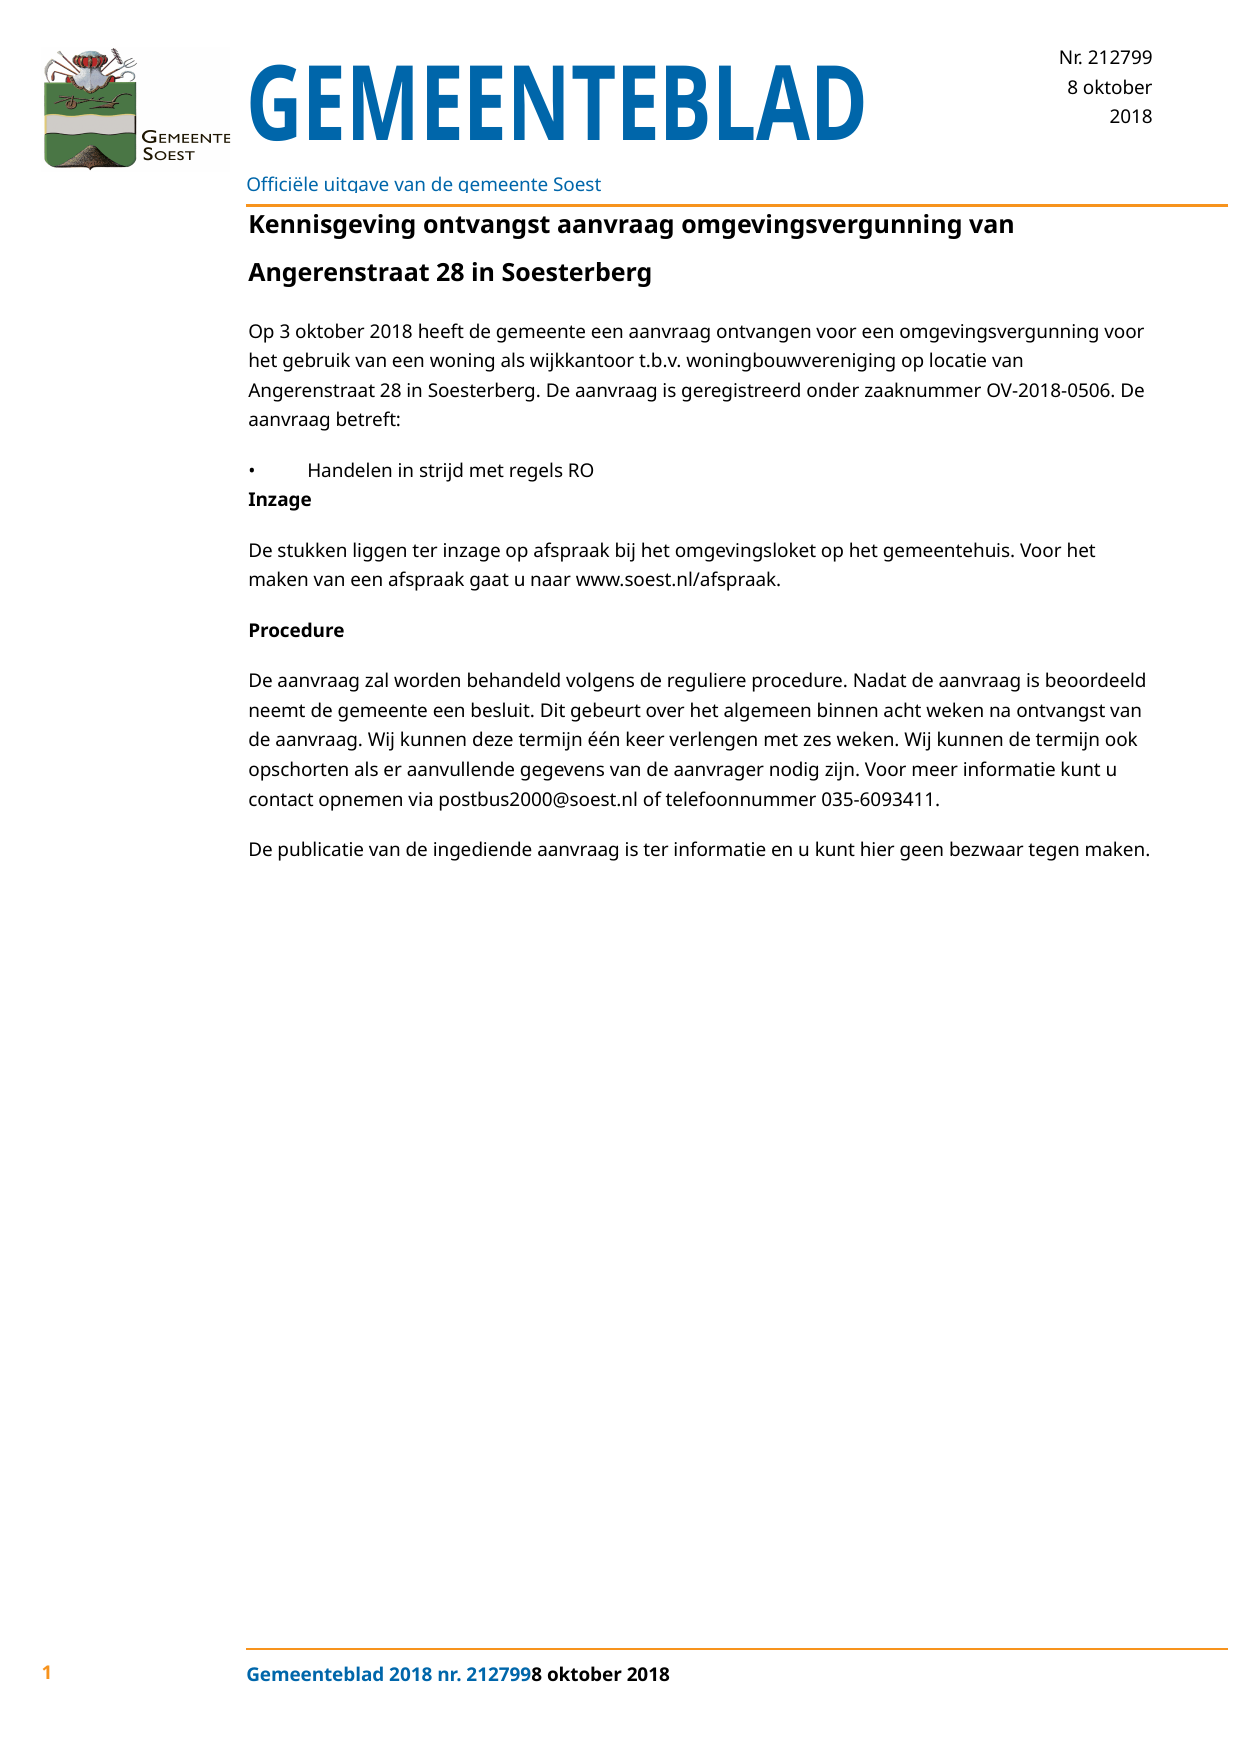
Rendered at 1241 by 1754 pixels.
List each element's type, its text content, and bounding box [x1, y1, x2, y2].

list Handelen in strijd met regels RO [248, 457, 1152, 483]
text De aanvraag zal worden behandeld volgens de reguliere procedure. Nadat de aanvraag is beoordeeld neemt de gemeente een besluit. Dit gebeurt over het algemeen binnen acht weken na ontvangst van de aanvraag. Wij kunnen deze termijn één keer verlengen met zes weken. Wij kunnen de termijn ook opschorten als er aanvullende gegevens van de aanvrager nodig zijn. Voor meer informatie kunt u contact opnemen via postbus2000@soest.nl of telefoonnummer 035-6093411. [248, 667, 1152, 812]
text Procedure [248, 617, 1152, 643]
text Inzage [248, 487, 1152, 512]
picture [41, 47, 231, 172]
text De publicatie van de ingediende aanvraag is ter informatie en u kunt hier geen bezwaar tegen maken. [248, 836, 1152, 862]
text Op 3 oktober 2018 heeft de gemeente een aanvraag ontvangen voor een omgevingsvergunning voor het gebruik van een woning als wijkkantoor t.b.v. woningbouwvereniging op locatie van Angerenstraat 28 in Soesterberg. De aanvraag is geregistreerd onder zaaknummer OV-2018-0506. De aanvraag betreft: [248, 318, 1152, 432]
text Kennisgeving ontvangst aanvraag omgevingsvergunning van Angerenstraat 28 in Soesterberg [248, 207, 1152, 288]
text De stukken liggen ter inzage op afspraak bij het omgevingsloket op het gemeentehuis. Voor het maken van een afspraak gaat u naar www.soest.nl/afspraak. [248, 537, 1152, 592]
